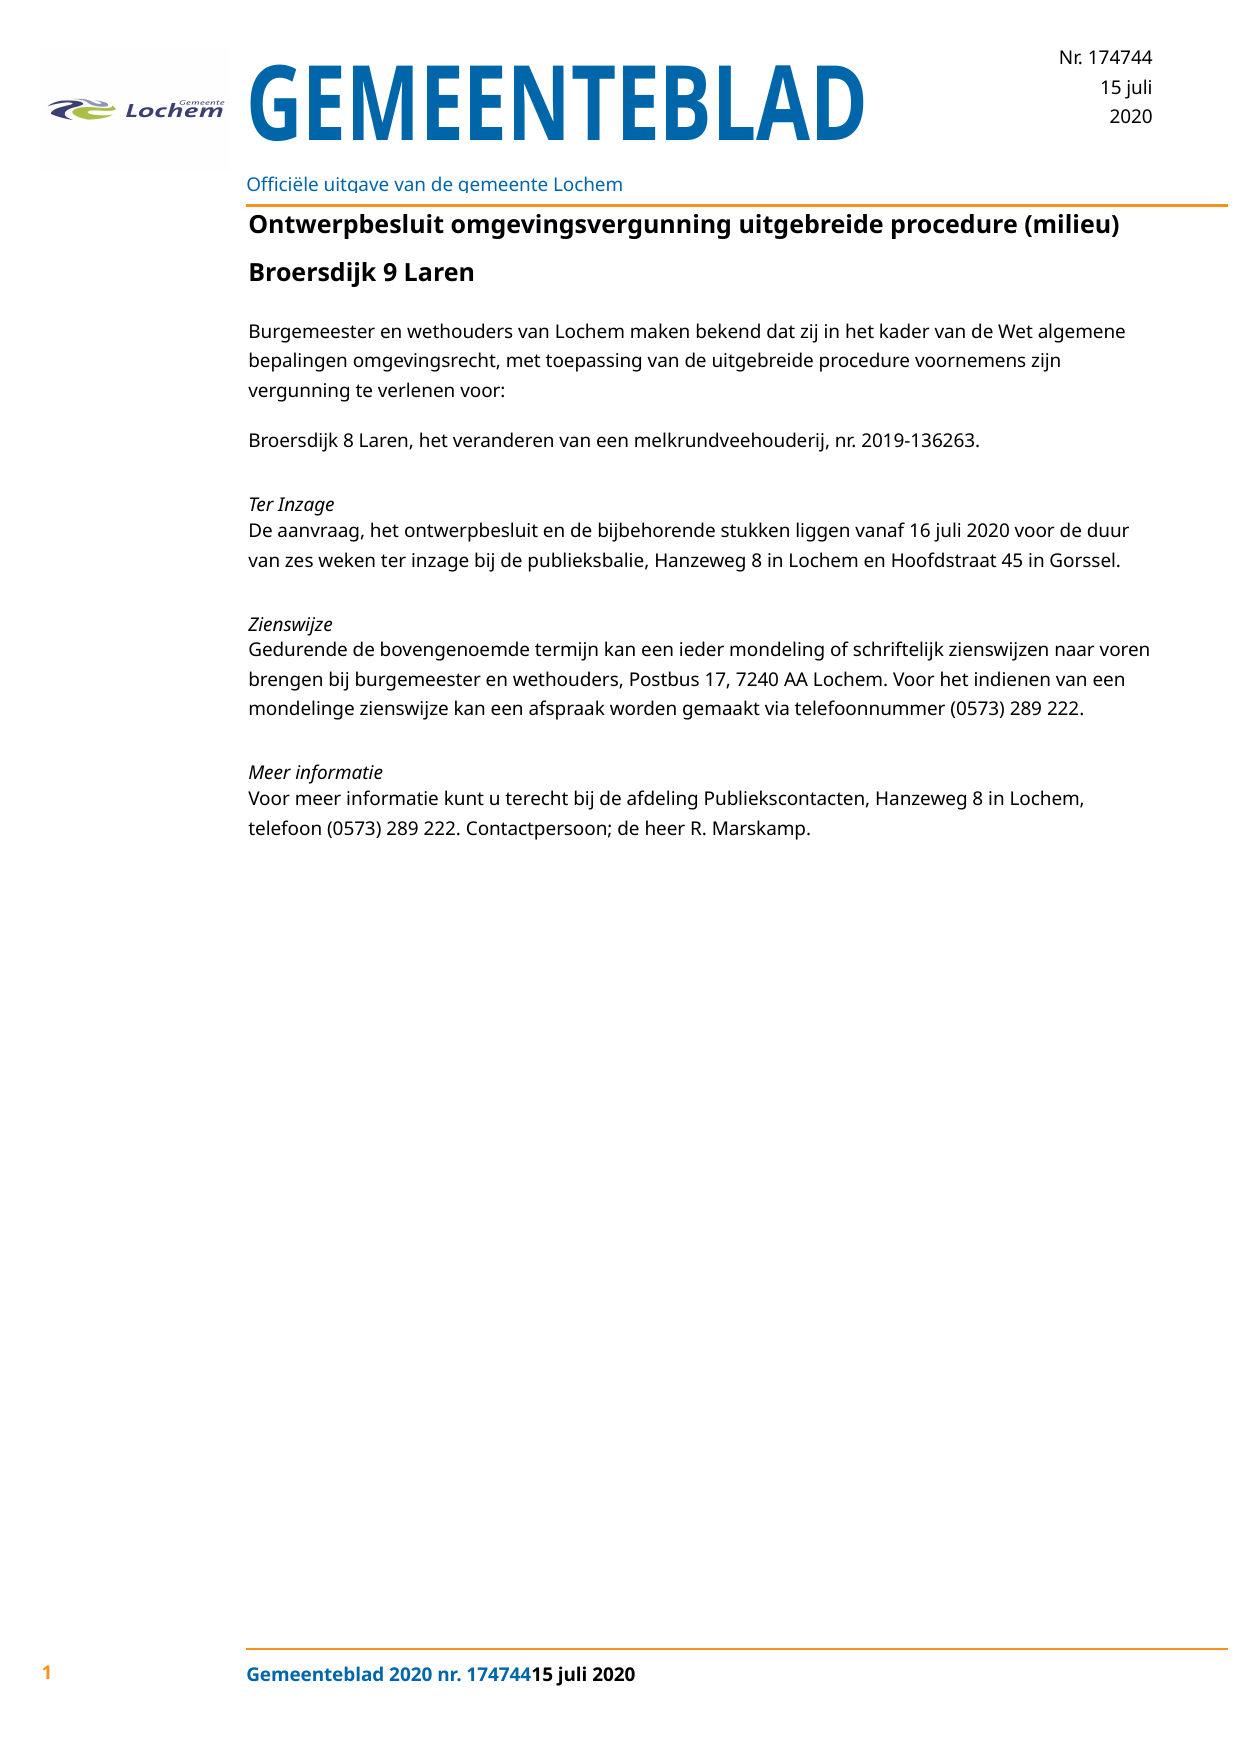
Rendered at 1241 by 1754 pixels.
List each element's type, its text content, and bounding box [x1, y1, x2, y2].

text Zienswijze [248, 611, 1152, 636]
picture [41, 47, 231, 172]
text Ter Inzage [248, 491, 1152, 517]
text Ontwerpbesluit omgevingsvergunning uitgebreide procedure (milieu) Broersdijk 9 Laren [248, 207, 1152, 288]
text Gedurende de bovengenoemde termijn kan een ieder mondeling of schriftelijk zienswijzen naar voren brengen bij burgemeester en wethouders, Postbus 17, 7240 AA Lochem. Voor het indienen van een mondelinge zienswijze kan een afspraak worden gemaakt via telefoonnummer (0573) 289 222. [248, 636, 1152, 721]
text Burgemeester en wethouders van Lochem maken bekend dat zij in het kader van de Wet algemene bepalingen omgevingsrecht, met toepassing van de uitgebreide procedure voornemens zijn vergunning te verlenen voor: [248, 318, 1152, 403]
text Meer informatie [248, 759, 1152, 785]
text Voor meer informatie kunt u terecht bij de afdeling Publiekscontacten, Hanzeweg 8 in Lochem, telefoon (0573) 289 222. Contactpersoon; de heer R. Marskamp. [248, 785, 1152, 841]
text De aanvraag, het ontwerpbesluit en de bijbehorende stukken liggen vanaf 16 juli 2020 voor de duur van zes weken ter inzage bij de publieksbalie, Hanzeweg 8 in Lochem en Hoofdstraat 45 in Gorssel. [248, 517, 1152, 572]
text Broersdijk 8 Laren, het veranderen van een melkrundveehouderij, nr. 2019-136263. [248, 427, 1152, 453]
